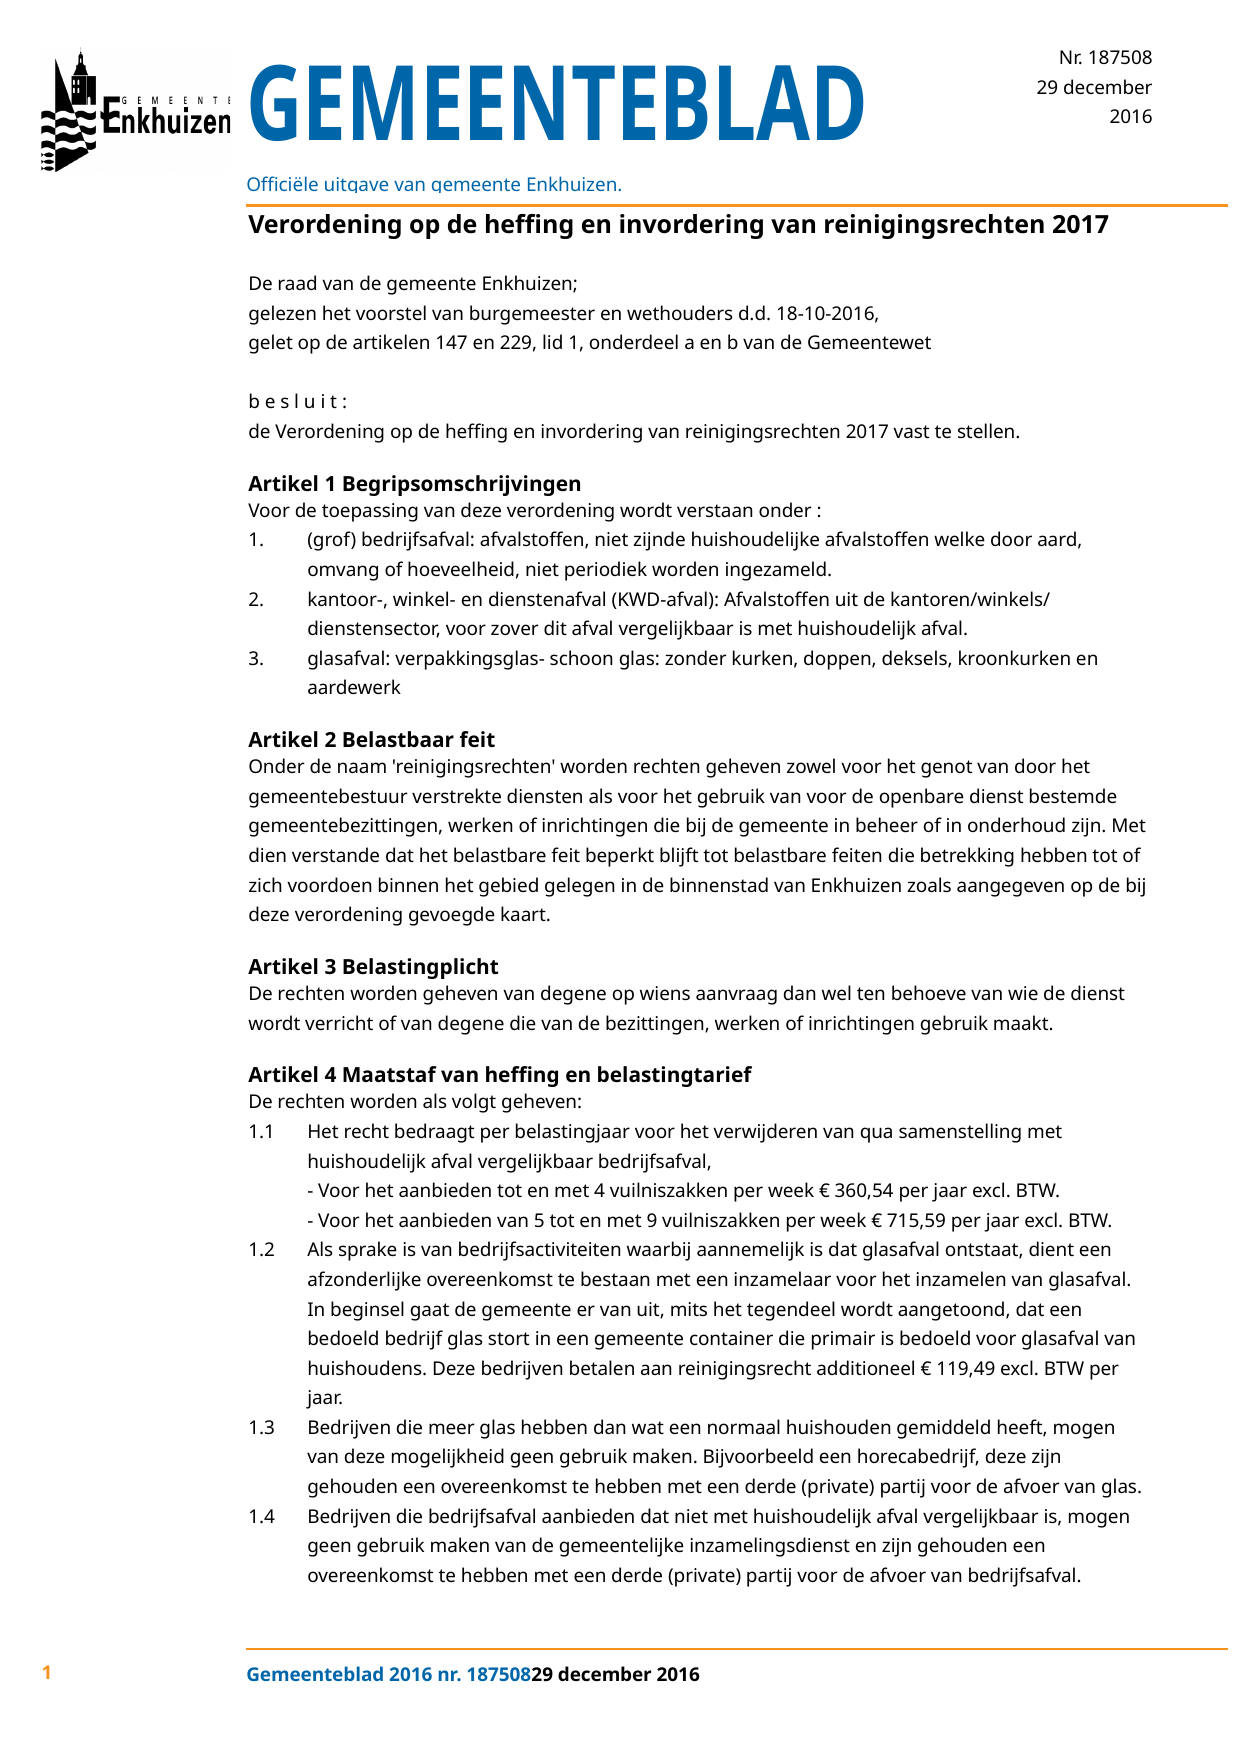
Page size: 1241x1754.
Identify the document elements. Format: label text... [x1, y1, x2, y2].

text Artikel 2 Belastbaar feit [248, 725, 1152, 753]
list - Voor het aanbieden tot en met 4 vuilniszakken per week € 360,54 per jaar excl. BTW. [248, 1177, 1152, 1203]
text De rechten worden als volgt geheven: [248, 1089, 1152, 1114]
list Als sprake is van bedrijfsactiviteiten waarbij aannemelijk is dat glasafval ontstaat, dient een afzonderlijke overeenkomst te bestaan met een inzamelaar voor het inzamelen van glasafval. In beginsel gaat de gemeente er van uit, mits het tegendeel wordt aangetoond, dat een bedoeld bedrijf glas stort in een gemeente container die primair is bedoeld voor glasafval van huishoudens. Deze bedrijven betalen aan reinigingsrecht additioneel € 119,49 excl. BTW per jaar. [248, 1237, 1152, 1410]
text Artikel 4 Maatstaf van heffing en belastingtarief [248, 1060, 1152, 1089]
text Verordening op de heffing en invordering van reinigingsrechten 2017 [248, 207, 1152, 241]
text de Verordening op de heffing en invordering van reinigingsrechten 2017 vast te stellen. [248, 418, 1152, 444]
text De rechten worden geheven van degene op wiens aanvraag dan wel ten behoeve van wie de dienst wordt verricht of van degene die van de bezittingen, werken of inrichtingen gebruik maakt. [248, 980, 1152, 1036]
text De raad van de gemeente Enkhuizen; [248, 270, 1152, 296]
list (grof) bedrijfsafval: afvalstoffen, niet zijnde huishoudelijke afvalstoffen welke door aard, omvang of hoeveelheid, niet periodiek worden ingezameld. [248, 527, 1152, 582]
text gelet op de artikelen 147 en 229, lid 1, onderdeel a en b van de Gemeentewet [248, 329, 1152, 355]
list Het recht bedraagt per belastingjaar voor het verwijderen van qua samenstelling met huishoudelijk afval vergelijkbaar bedrijfsafval, [248, 1118, 1152, 1173]
text Artikel 1 Begripsomschrijvingen [248, 469, 1152, 497]
list - Voor het aanbieden van 5 tot en met 9 vuilniszakken per week € 715,59 per jaar excl. BTW. [248, 1207, 1152, 1233]
text b e s l u i t : [248, 389, 1152, 414]
text Artikel 3 Belastingplicht [248, 952, 1152, 980]
text Voor de toepassing van deze verordening wordt verstaan onder : [248, 497, 1152, 523]
picture [41, 47, 231, 172]
list Bedrijven die meer glas hebben dan wat een normaal huishouden gemiddeld heeft, mogen van deze mogelijkheid geen gebruik maken. Bijvoorbeeld een horecabedrijf, deze zijn gehouden een overeenkomst te hebben met een derde (private) partij voor de afvoer van glas. [248, 1414, 1152, 1499]
text Onder de naam 'reinigingsrechten' worden rechten geheven zowel voor het genot van door het gemeentebestuur verstrekte diensten als voor het gebruik van voor de openbare dienst bestemde gemeentebezittingen, werken of inrichtingen die bij de gemeente in beheer of in onderhoud zijn. Met dien verstande dat het belastbare feit beperkt blijft tot belastbare feiten die betrekking hebben tot of zich voordoen binnen het gebied gelegen in de binnenstad van Enkhuizen zoals aangegeven op de bij deze verordening gevoegde kaart. [248, 753, 1152, 927]
text gelezen het voorstel van burgemeester en wethouders d.d. 18-10-2016, [248, 300, 1152, 326]
list glasafval: verpakkingsglas- schoon glas: zonder kurken, doppen, deksels, kroonkurken en aardewerk [248, 645, 1152, 700]
list Bedrijven die bedrijfsafval aanbieden dat niet met huishoudelijk afval vergelijkbaar is, mogen geen gebruik maken van de gemeentelijke inzamelingsdienst en zijn gehouden een overeenkomst te hebben met een derde (private) partij voor de afvoer van bedrijfsafval. [248, 1503, 1152, 1588]
list kantoor-, winkel- en dienstenafval (KWD-afval): Afvalstoffen uit de kantoren/winkels/ dienstensector, voor zover dit afval vergelijkbaar is met huishoudelijk afval. [248, 586, 1152, 641]
